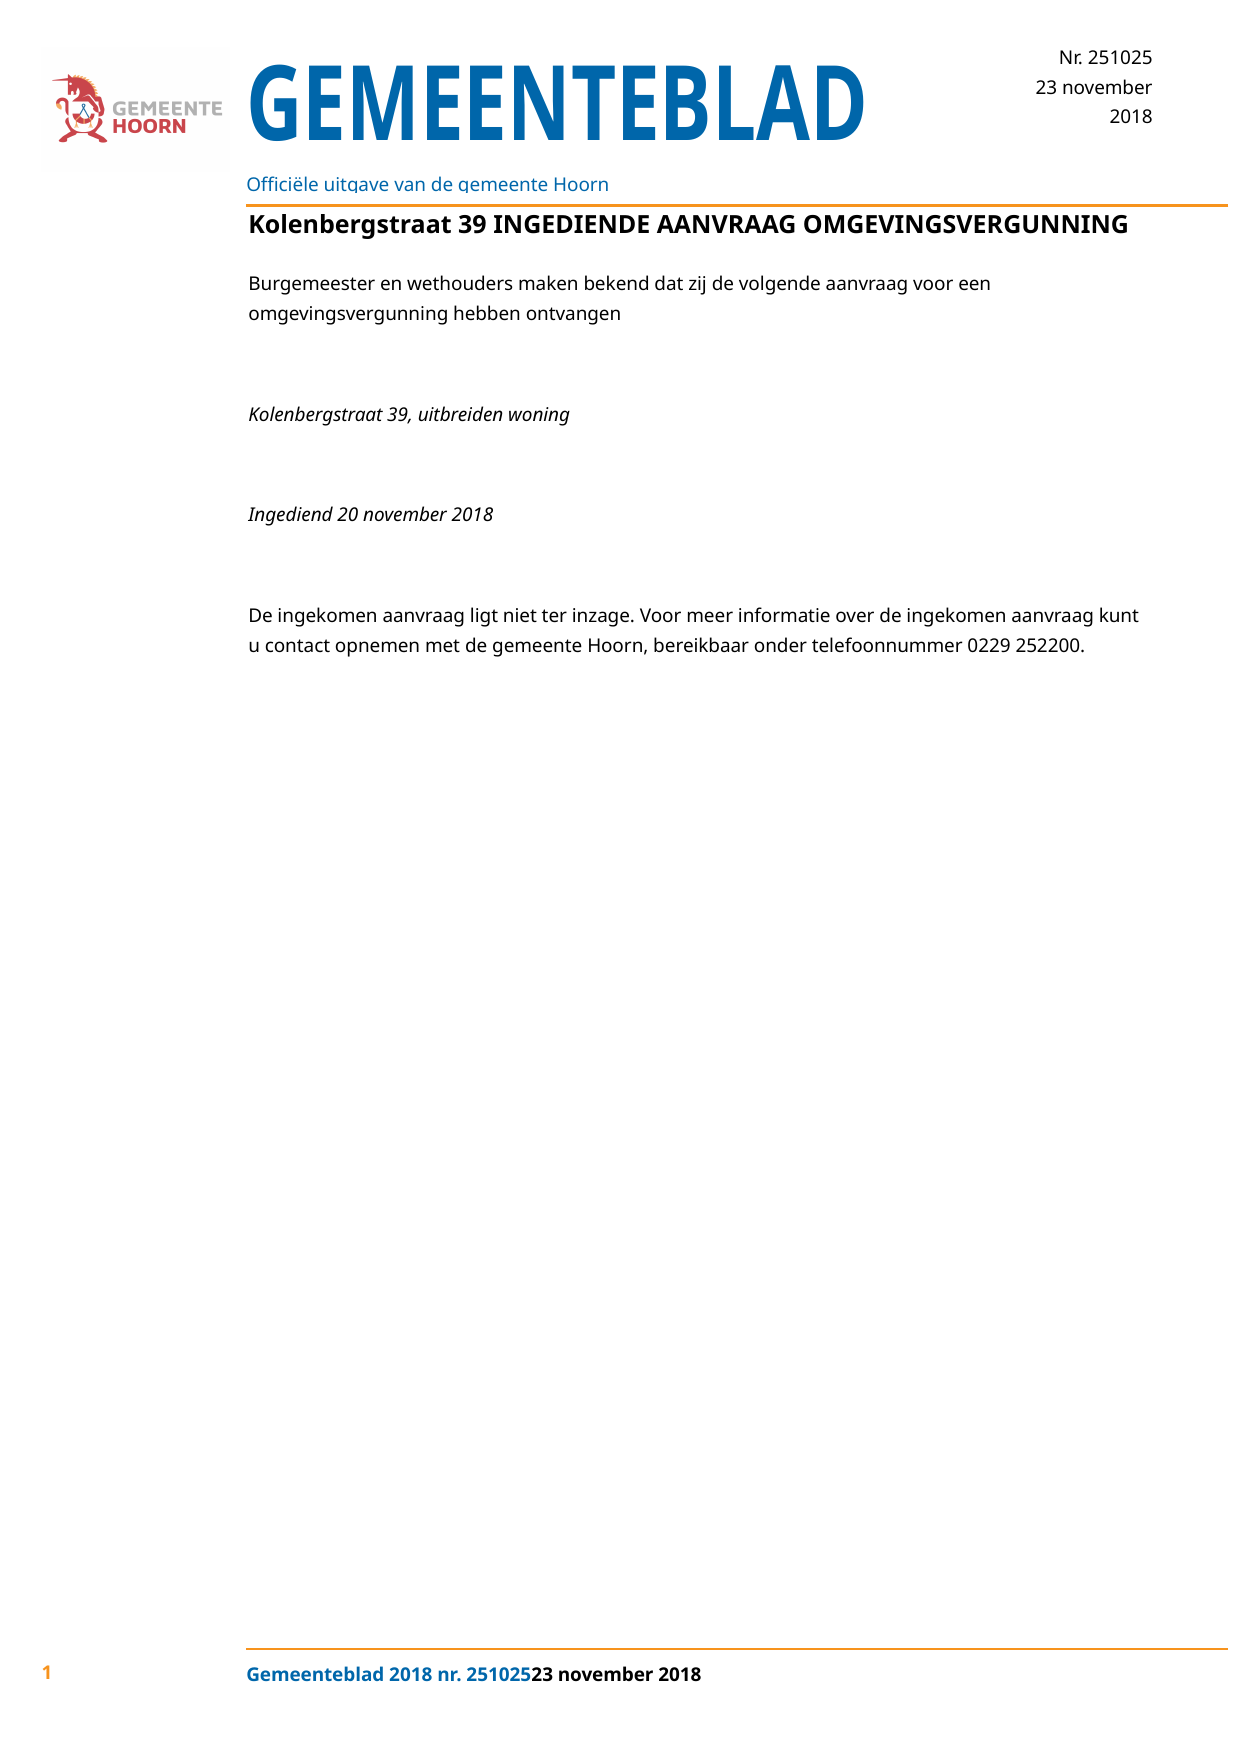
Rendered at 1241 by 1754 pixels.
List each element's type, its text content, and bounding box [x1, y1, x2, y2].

text Burgemeester en wethouders maken bekend dat zij de volgende aanvraag voor een omgevingsvergunning hebben ontvangen [248, 270, 1152, 326]
text Kolenbergstraat 39 INGEDIENDE AANVRAAG OMGEVINGSVERGUNNING [248, 207, 1152, 241]
text Ingediend 20 november 2018 [248, 502, 1152, 527]
text Kolenbergstraat 39, uitbreiden woning [248, 401, 1152, 426]
text De ingekomen aanvraag ligt niet ter inzage. Voor meer informatie over de ingekomen aanvraag kunt u contact opnemen met de gemeente Hoorn, bereikbaar onder telefoonnummer 0229 252200. [248, 602, 1152, 658]
picture [41, 47, 231, 172]
